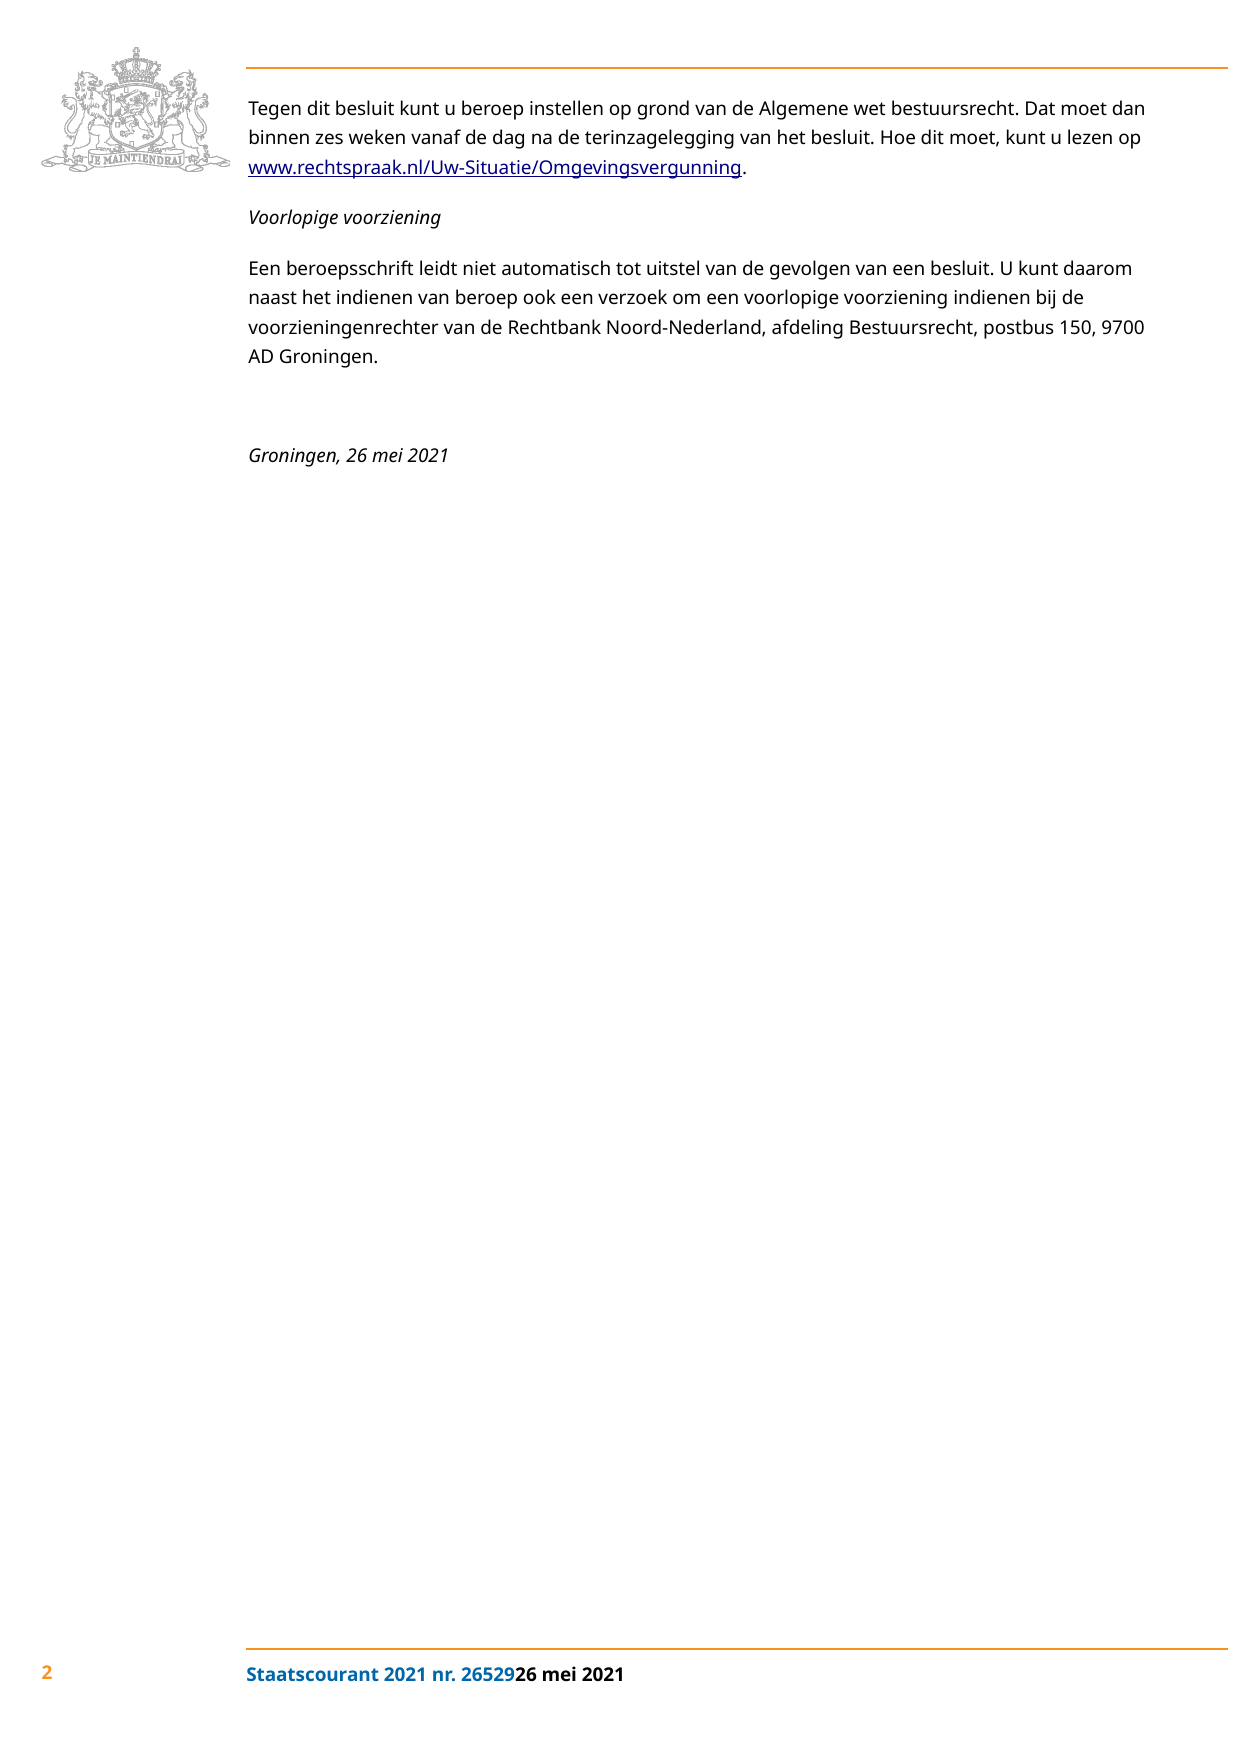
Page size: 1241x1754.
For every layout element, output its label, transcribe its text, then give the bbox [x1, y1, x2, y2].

text Groningen, 26 mei 2021 [248, 442, 1152, 467]
text Voorlopige voorziening [248, 204, 1152, 230]
text Een beroepsschrift leidt niet automatisch tot uitstel van de gevolgen van een besluit. U kunt daarom naast het indienen van beroep ook een verzoek om een voorlopige voorziening indienen bij de voorzieningenrechter van de Rechtbank Noord-Nederland, afdeling Bestuursrecht, postbus 150, 9700 AD Groningen. [248, 255, 1152, 369]
text Tegen dit besluit kunt u beroep instellen op grond van de Algemene wet bestuursrecht. Dat moet dan binnen zes weken vanaf de dag na de terinzagelegging van het besluit. Hoe dit moet, kunt u lezen op www.rechtspraak.nl/Uw-Situatie/Omgevingsvergunning. [248, 95, 1152, 180]
picture [41, 47, 231, 172]
